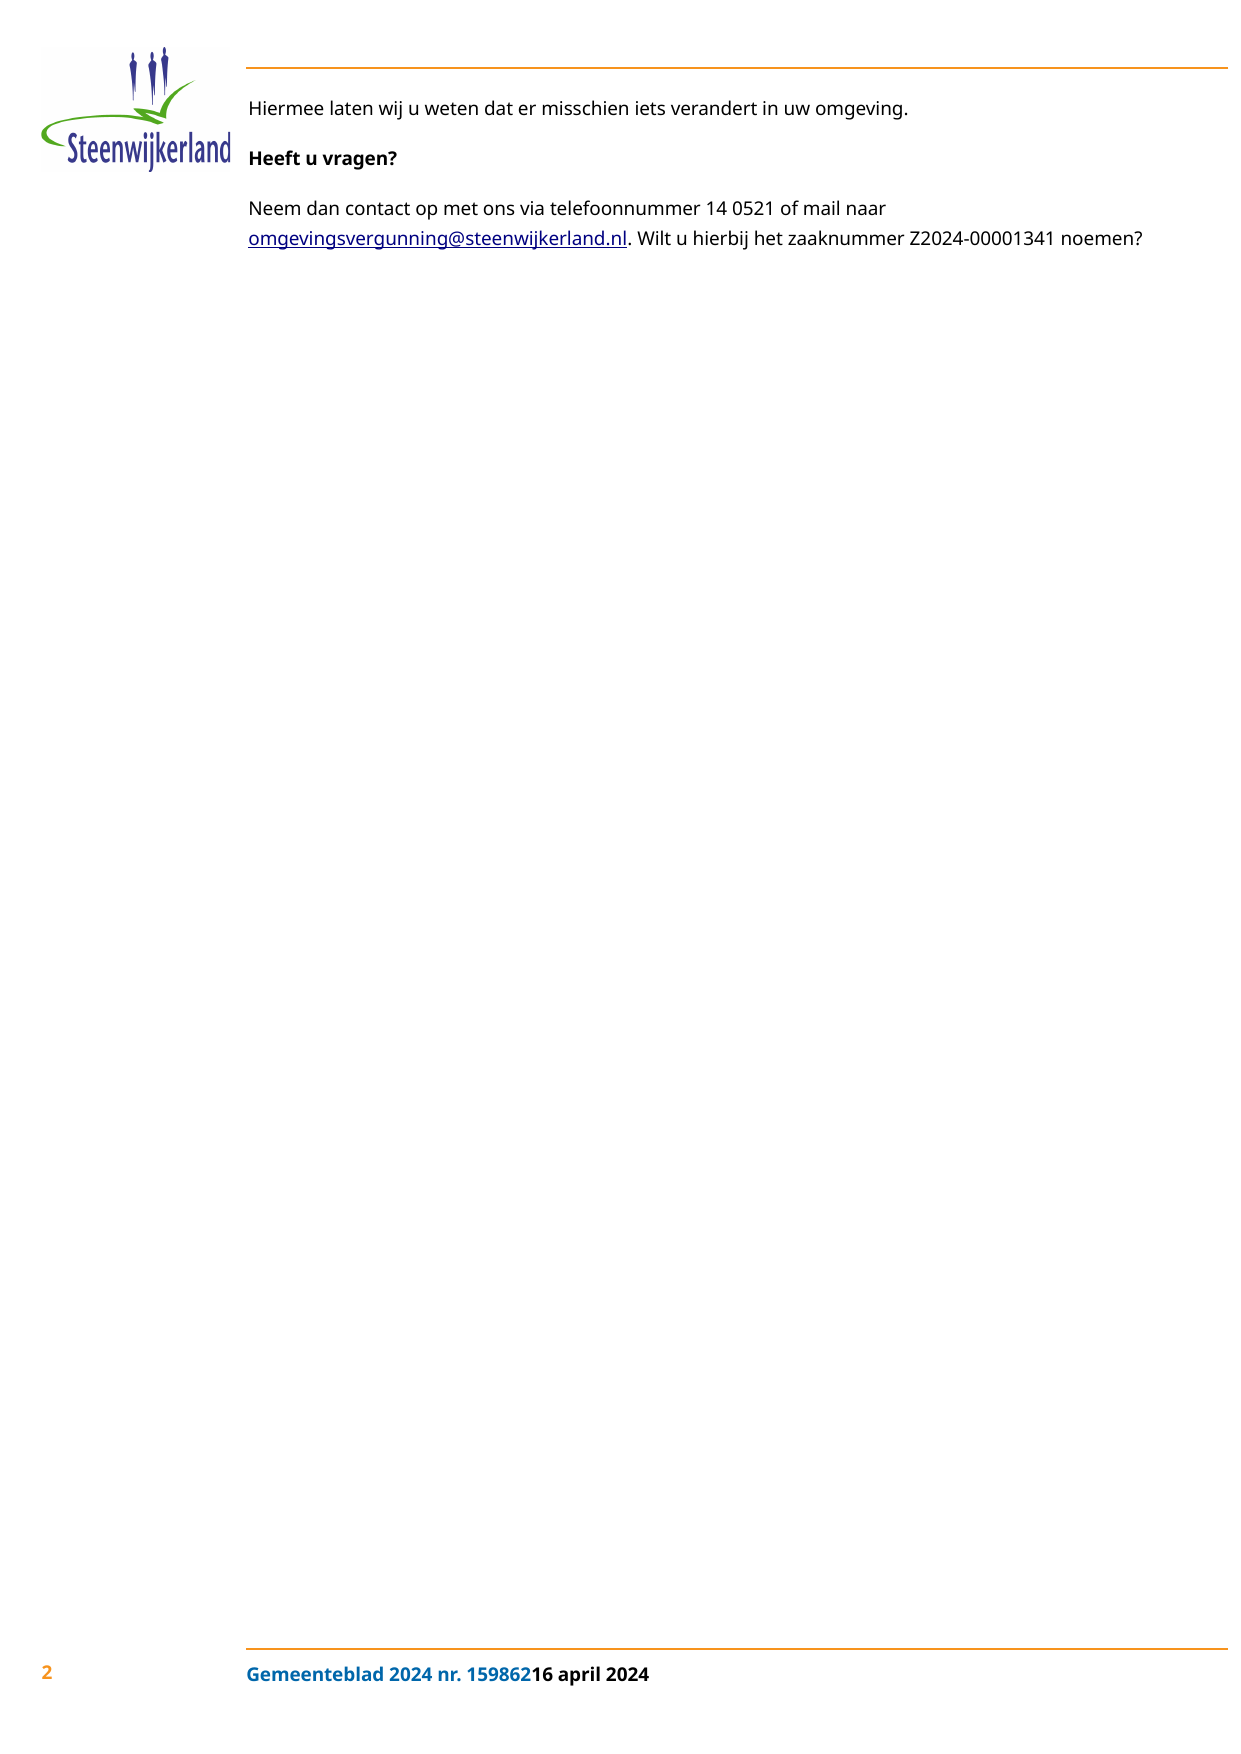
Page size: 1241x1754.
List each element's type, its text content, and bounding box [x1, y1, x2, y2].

text Heeft u vragen? [248, 145, 1152, 171]
text Hiermee laten wij u weten dat er misschien iets verandert in uw omgeving. [248, 95, 1152, 121]
picture [41, 47, 231, 172]
text Neem dan contact op met ons via telefoonnummer 14 0521 of mail naar omgevingsvergunning@steenwijkerland.nl. Wilt u hierbij het zaaknummer Z2024-00001341 noemen? [248, 196, 1152, 251]
